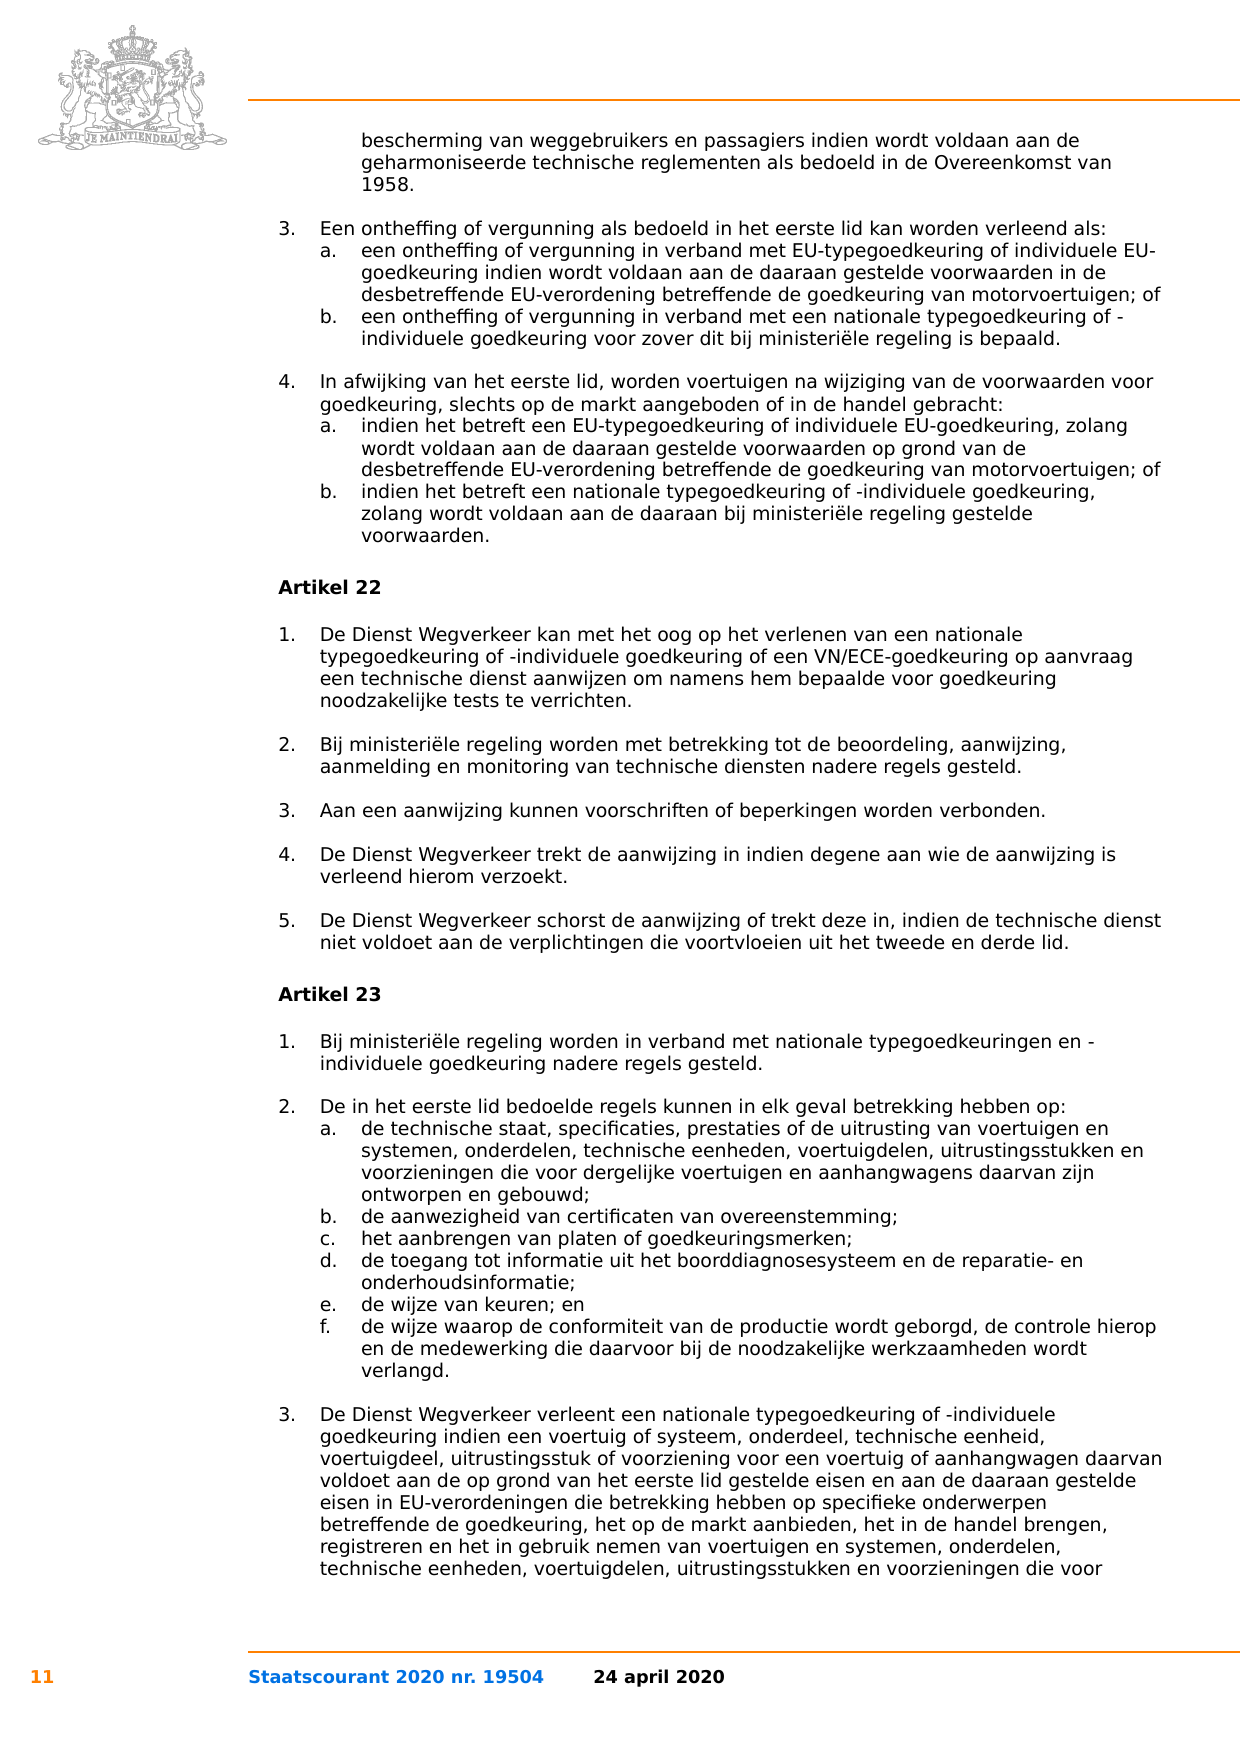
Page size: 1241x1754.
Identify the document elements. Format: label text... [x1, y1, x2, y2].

text 2. De in het eerste lid bedoelde regels kunnen in elk geval betrekking hebben op: [278, 1096, 1163, 1118]
text b. indien het betreft een nationale typegoedkeuring of -individuele goedkeuring, zolang wordt voldaan aan de daaraan bij ministeriële regeling gestelde voorwaarden. [319, 481, 1163, 547]
text 3. Een ontheffing of vergunning als bedoeld in het eerste lid kan worden verleend als: [278, 218, 1163, 240]
text a. de technische staat, specificaties, prestaties of de uitrusting van voertuigen en systemen, onderdelen, technische eenheden, voertuigdelen, uitrustingsstukken en voorzieningen die voor dergelijke voertuigen en aanhangwagens daarvan zijn ontworpen en gebouwd; [319, 1118, 1163, 1206]
text 1. Bij ministeriële regeling worden in verband met nationale typegoedkeuringen en -individuele goedkeuring nadere regels gesteld. [278, 1031, 1163, 1074]
text b. een ontheffing of vergunning in verband met een nationale typegoedkeuring of -individuele goedkeuring voor zover dit bij ministeriële regeling is bepaald. [319, 306, 1163, 349]
text 1. De Dienst Wegverkeer kan met het oog op het verlenen van een nationale typegoedkeuring of -individuele goedkeuring of een VN/ECE-goedkeuring op aanvraag een technische dienst aanwijzen om namens hem bepaalde voor goedkeuring noodzakelijke tests te verrichten. [278, 624, 1163, 712]
text b. de aanwezigheid van certificaten van overeenstemming; [319, 1206, 1163, 1228]
text f. de wijze waarop de conformiteit van de productie wordt geborgd, de controle hierop en de medewerking die daarvoor bij de noodzakelijke werkzaamheden wordt verlangd. [319, 1316, 1163, 1382]
subtitle Artikel 23 [278, 983, 1163, 1006]
text 2. Bij ministeriële regeling worden met betrekking tot de beoordeling, aanwijzing, aanmelding en monitoring van technische diensten nadere regels gesteld. [278, 734, 1163, 778]
subtitle Artikel 22 [278, 577, 1163, 599]
text a. indien het betreft een EU-typegoedkeuring of individuele EU-goedkeuring, zolang wordt voldaan aan de daaraan gestelde voorwaarden op grond van de desbetreffende EU-verordening betreffende de goedkeuring van motorvoertuigen; of [319, 415, 1163, 481]
text e. de wijze van keuren; en [319, 1294, 1163, 1316]
text 4. In afwijking van het eerste lid, worden voertuigen na wijziging van de voorwaarden voor goedkeuring, slechts op de markt aangeboden of in de handel gebracht: [278, 371, 1163, 415]
picture [38, 25, 227, 150]
text a. een ontheffing of vergunning in verband met EU-typegoedkeuring of individuele EU-goedkeuring indien wordt voldaan aan de daaraan gestelde voorwaarden in de desbetreffende EU-verordening betreffende de goedkeuring van motorvoertuigen; of [319, 240, 1163, 306]
text 3. De Dienst Wegverkeer verleent een nationale typegoedkeuring of -individuele goedkeuring indien een voertuig of systeem, onderdeel, technische eenheid, voertuigdeel, uitrustingsstuk of voorziening voor een voertuig of aanhangwagen daarvan voldoet aan de op grond van het eerste lid gestelde eisen en aan de daaraan gestelde eisen in EU-verordeningen die betrekking hebben op specifieke onderwerpen betreffende de goedkeuring, het op de markt aanbieden, het in de handel brengen, registreren en het in gebruik nemen van voertuigen en systemen, onderdelen, technische eenheden, voertuigdelen, uitrustingsstukken en voorzieningen die voor [278, 1404, 1163, 1580]
text bescherming van weggebruikers en passagiers indien wordt voldaan aan de geharmoniseerde technische reglementen als bedoeld in de Overeenkomst van 1958. [319, 130, 1163, 196]
text 5. De Dienst Wegverkeer schorst de aanwijzing of trekt deze in, indien de technische dienst niet voldoet aan de verplichtingen die voortvloeien uit het tweede en derde lid. [278, 909, 1163, 953]
text d. de toegang tot informatie uit het boorddiagnosesysteem en de reparatie- en onderhoudsinformatie; [319, 1250, 1163, 1294]
text c. het aanbrengen van platen of goedkeuringsmerken; [319, 1228, 1163, 1250]
text 4. De Dienst Wegverkeer trekt de aanwijzing in indien degene aan wie de aanwijzing is verleend hierom verzoekt. [278, 844, 1163, 888]
text 3. Aan een aanwijzing kunnen voorschriften of beperkingen worden verbonden. [278, 800, 1163, 822]
